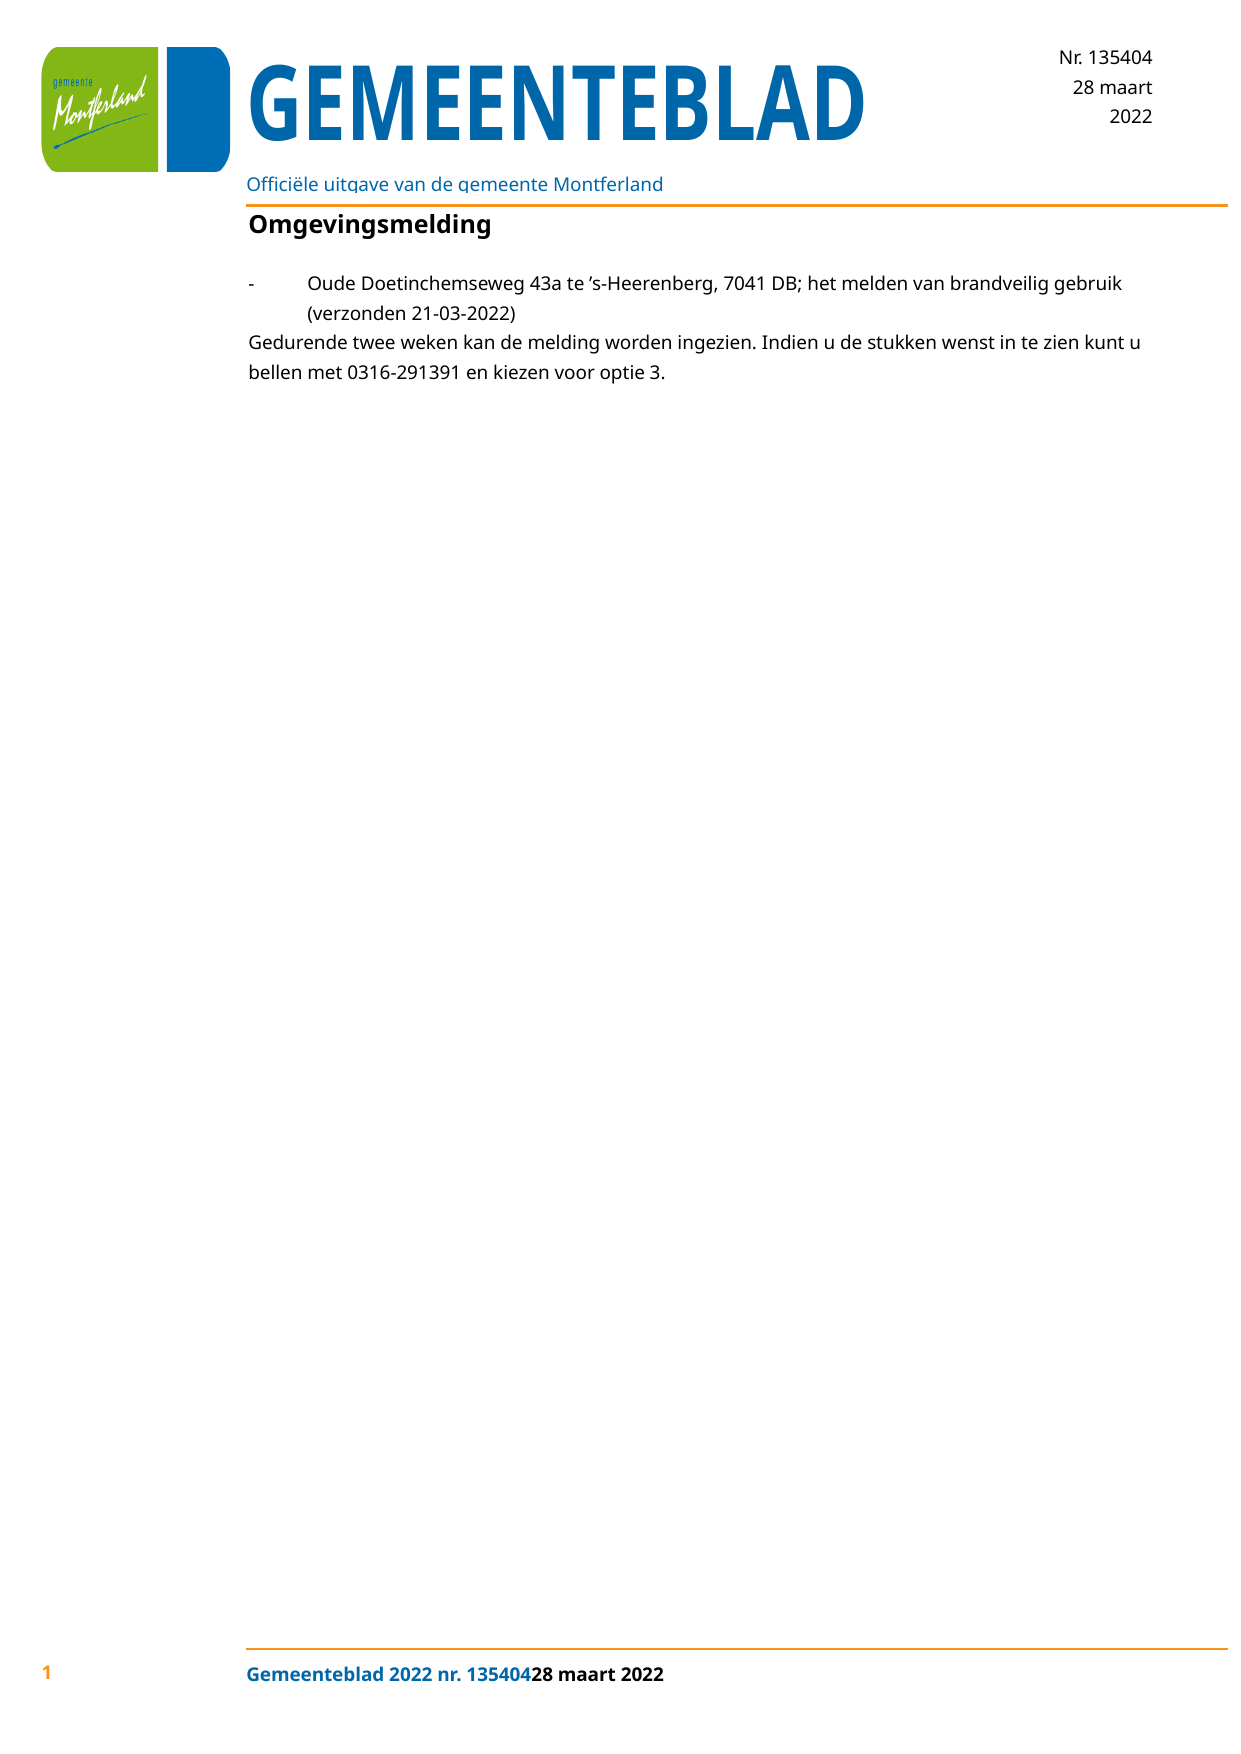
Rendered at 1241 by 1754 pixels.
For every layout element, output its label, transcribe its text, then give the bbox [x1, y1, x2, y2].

list Oude Doetinchemseweg 43a te ’s-Heerenberg, 7041 DB; het melden van brandveilig gebruik (verzonden 21-03-2022) [248, 270, 1152, 326]
text Omgevingsmelding [248, 207, 1152, 241]
text Gedurende twee weken kan de melding worden ingezien. Indien u de stukken wenst in te zien kunt u bellen met 0316-291391 en kiezen voor optie 3. [248, 329, 1152, 385]
picture [41, 47, 231, 172]
